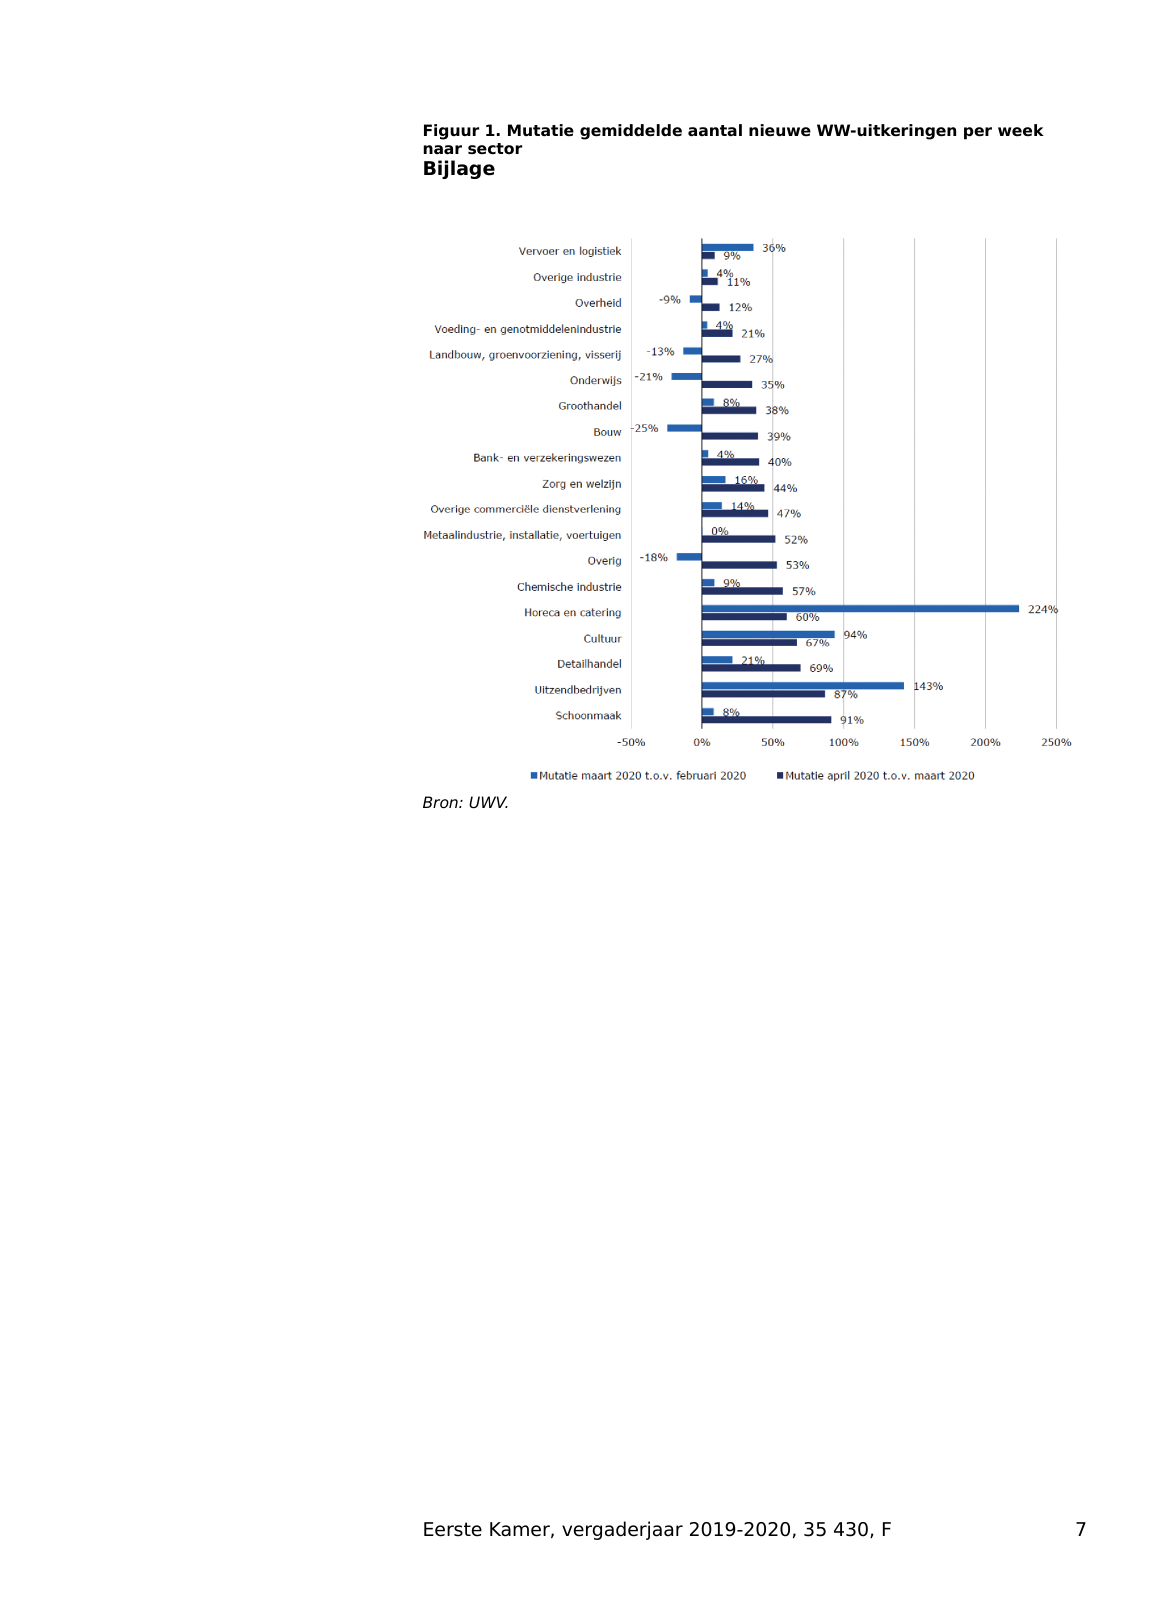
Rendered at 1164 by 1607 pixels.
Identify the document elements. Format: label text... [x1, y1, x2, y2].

picture [422, 238, 1072, 782]
subtitle Bijlage [77, 89, 1087, 180]
text Figuur 1. Mutatie gemiddelde aantal nieuwe WW-uitkeringen per week naar sector [422, 122, 1072, 158]
text Bron: UWV. [422, 794, 1072, 812]
